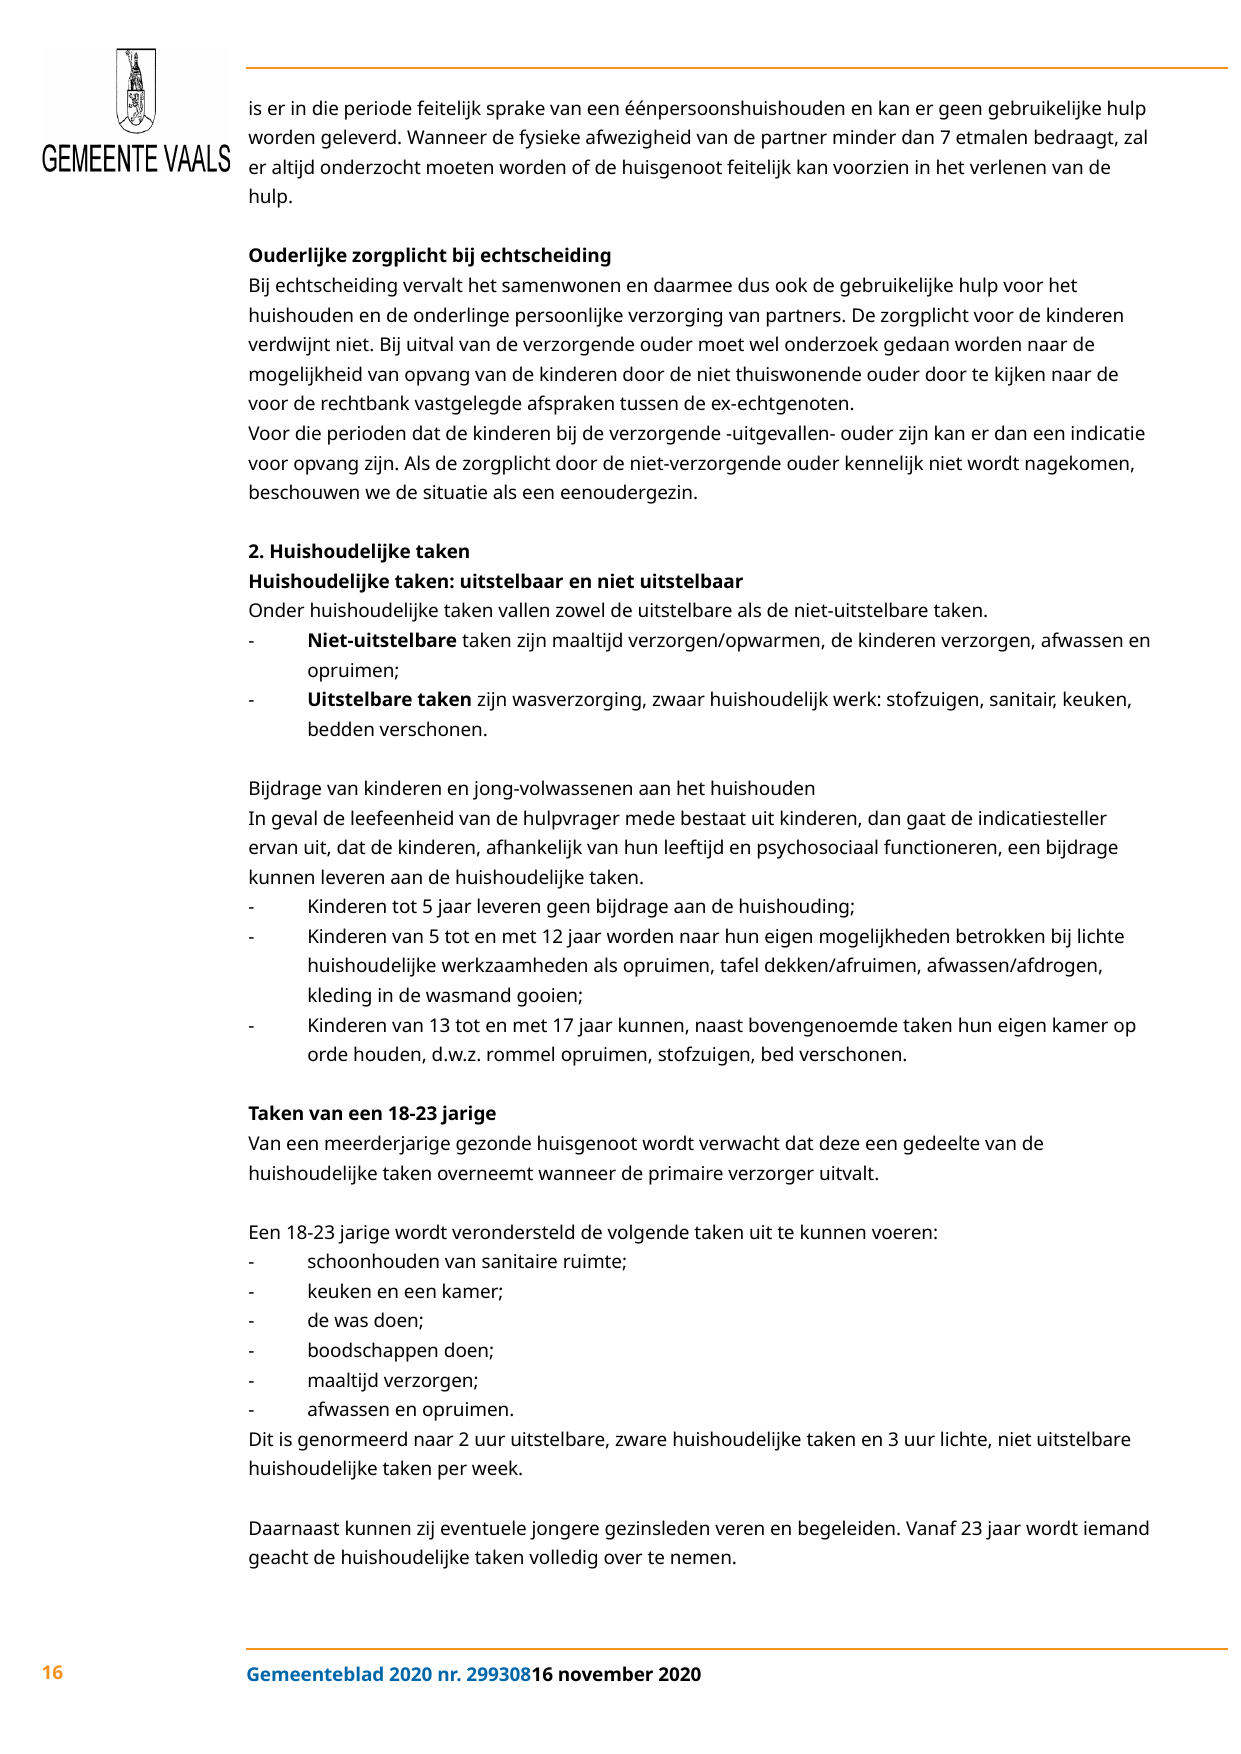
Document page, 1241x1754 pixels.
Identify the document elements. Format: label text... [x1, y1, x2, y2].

text Dit is genormeerd naar 2 uur uitstelbare, zware huishoudelijke taken en 3 uur lichte, niet uitstelbare huishoudelijke taken per week. [248, 1426, 1152, 1481]
list Kinderen van 5 tot en met 12 jaar worden naar hun eigen mogelijkheden betrokken bij lichte huishoudelijke werkzaamheden als opruimen, tafel dekken/afruimen, afwassen/afdrogen, kleding in de wasmand gooien; [248, 923, 1152, 1008]
list maaltijd verzorgen; [248, 1367, 1152, 1393]
text Taken van een 18-23 jarige [248, 1101, 1152, 1126]
text is er in die periode feitelijk sprake van een éénpersoonshuishouden en kan er geen gebruikelijke hulp worden geleverd. Wanneer de fysieke afwezigheid van de partner minder dan 7 etmalen bedraagt, zal er altijd onderzocht moeten worden of de huisgenoot feitelijk kan voorzien in het verlenen van de hulp. [248, 95, 1152, 209]
text Bijdrage van kinderen en jong-volwassenen aan het huishouden [248, 775, 1152, 801]
text 2. Huishoudelijke taken [248, 538, 1152, 564]
list Kinderen tot 5 jaar leveren geen bijdrage aan de huishouding; [248, 893, 1152, 919]
text Een 18-23 jarige wordt verondersteld de volgende taken uit te kunnen voeren: [248, 1219, 1152, 1245]
picture [41, 47, 231, 172]
text Bij echtscheiding vervalt het samenwonen en daarmee dus ook de gebruikelijke hulp voor het huishouden en de onderlinge persoonlijke verzorging van partners. De zorgplicht voor de kinderen verdwijnt niet. Bij uitval van de verzorgende ouder moet wel onderzoek gedaan worden naar de mogelijkheid van opvang van de kinderen door de niet thuiswonende ouder door te kijken naar de voor de rechtbank vastgelegde afspraken tussen de ex-echtgenoten. [248, 272, 1152, 416]
list Niet-uitstelbare taken zijn maaltijd verzorgen/opwarmen, de kinderen verzorgen, afwassen en opruimen; [248, 627, 1152, 683]
text In geval de leefeenheid van de hulpvrager mede bestaat uit kinderen, dan gaat de indicatiesteller ervan uit, dat de kinderen, afhankelijk van hun leeftijd en psychosociaal functioneren, een bijdrage kunnen leveren aan de huishoudelijke taken. [248, 805, 1152, 890]
list keuken en een kamer; [248, 1278, 1152, 1304]
list schoonhouden van sanitaire ruimte; [248, 1248, 1152, 1274]
list afwassen en opruimen. [248, 1396, 1152, 1422]
list boodschappen doen; [248, 1337, 1152, 1363]
text Van een meerderjarige gezonde huisgenoot wordt verwacht dat deze een gedeelte van de huishoudelijke taken overneemt wanneer de primaire verzorger uitvalt. [248, 1130, 1152, 1186]
text Ouderlijke zorgplicht bij echtscheiding [248, 243, 1152, 268]
list de was doen; [248, 1308, 1152, 1333]
text Huishoudelijke taken: uitstelbaar en niet uitstelbaar [248, 568, 1152, 594]
text Voor die perioden dat de kinderen bij de verzorgende -uitgevallen- ouder zijn kan er dan een indicatie voor opvang zijn. Als de zorgplicht door de niet-verzorgende ouder kennelijk niet wordt nagekomen, beschouwen we de situatie als een eenoudergezin. [248, 420, 1152, 505]
list Uitstelbare taken zijn wasverzorging, zwaar huishoudelijk werk: stofzuigen, sanitair, keuken, bedden verschonen. [248, 686, 1152, 742]
text Onder huishoudelijke taken vallen zowel de uitstelbare als de niet-uitstelbare taken. [248, 598, 1152, 623]
list Kinderen van 13 tot en met 17 jaar kunnen, naast bovengenoemde taken hun eigen kamer op orde houden, d.w.z. rommel opruimen, stofzuigen, bed verschonen. [248, 1012, 1152, 1067]
text Daarnaast kunnen zij eventuele jongere gezinsleden veren en begeleiden. Vanaf 23 jaar wordt iemand geacht de huishoudelijke taken volledig over te nemen. [248, 1515, 1152, 1570]
